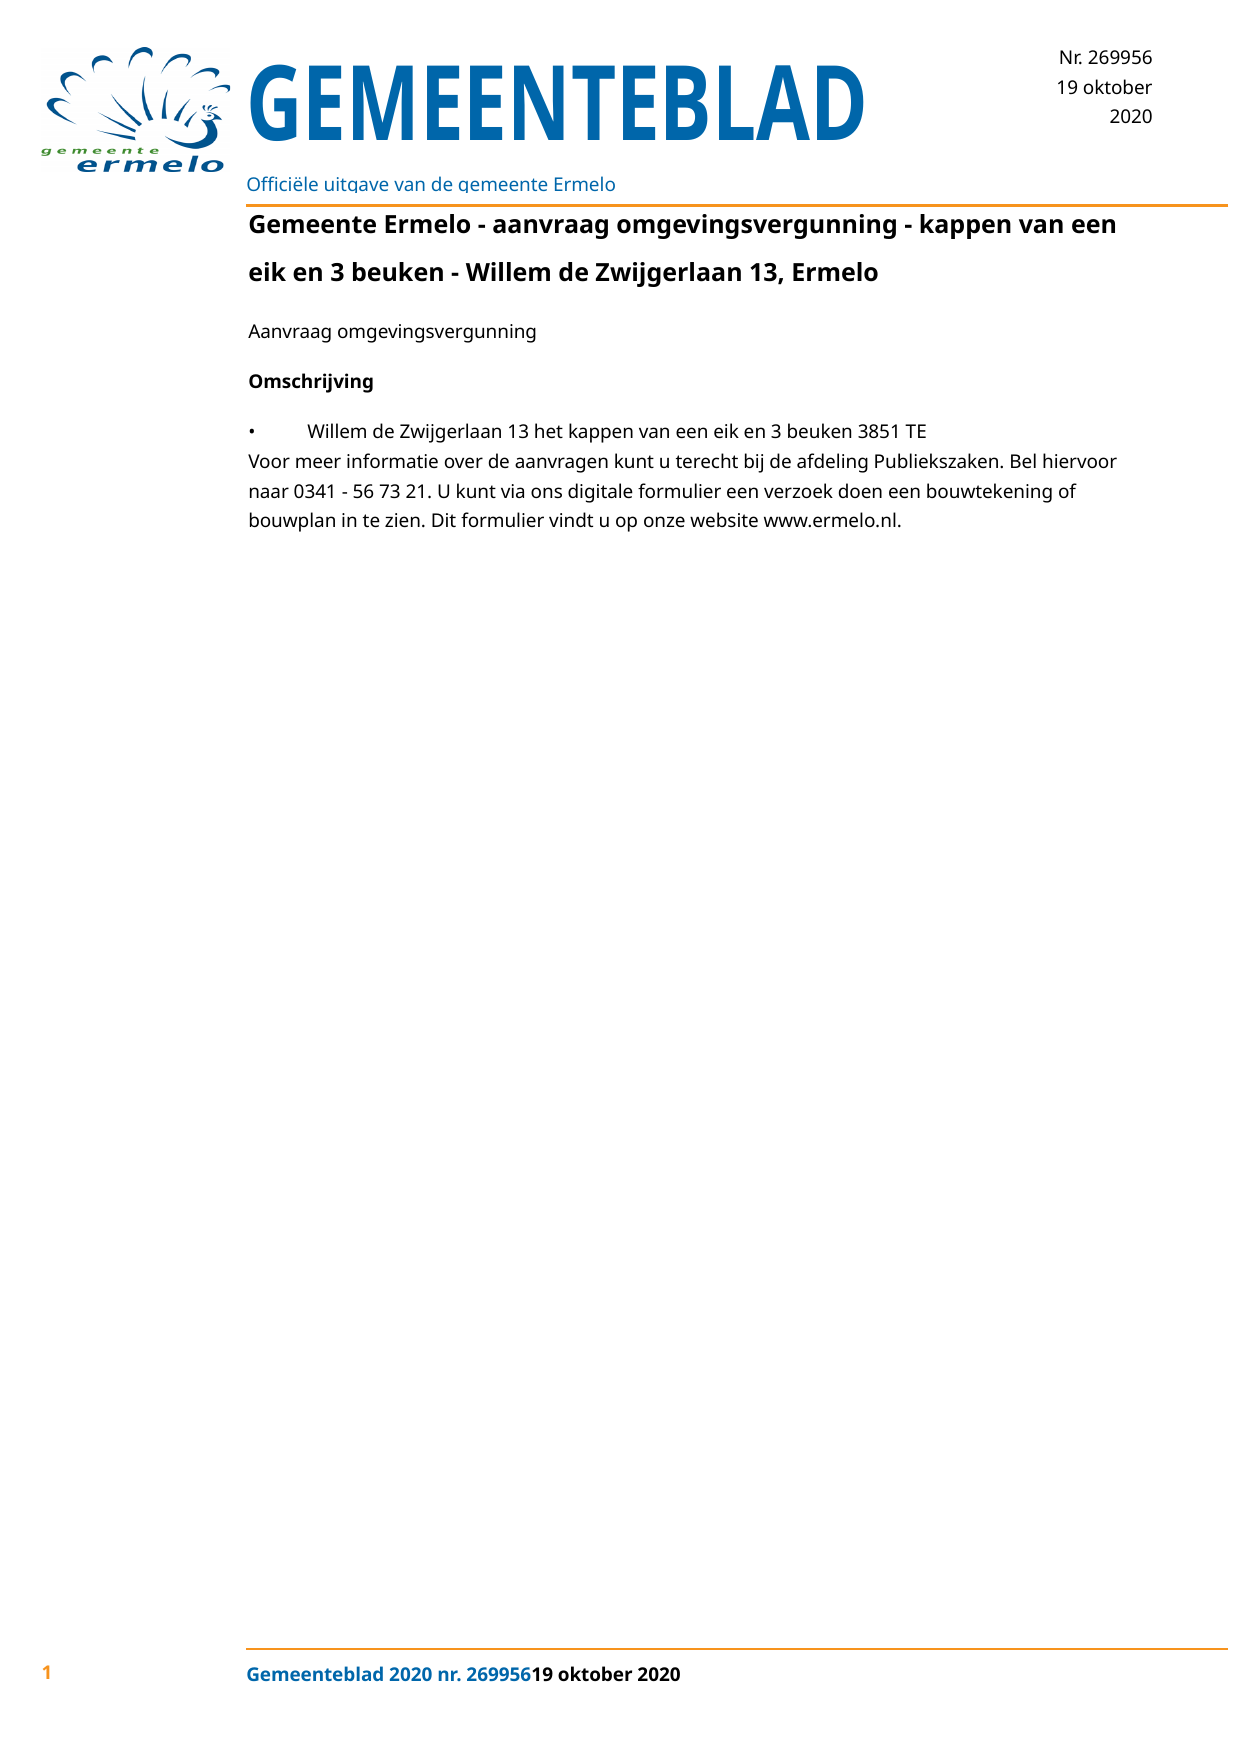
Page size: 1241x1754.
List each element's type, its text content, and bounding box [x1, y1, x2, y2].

text Omschrijving [248, 368, 1152, 394]
list Willem de Zwijgerlaan 13 het kappen van een eik en 3 beuken 3851 TE [248, 419, 1152, 444]
text Voor meer informatie over de aanvragen kunt u terecht bij de afdeling Publiekszaken. Bel hiervoor naar 0341 - 56 73 21. U kunt via ons digitale formulier een verzoek doen een bouwtekening of bouwplan in te zien. Dit formulier vindt u op onze website www.ermelo.nl. [248, 448, 1152, 533]
text Aanvraag omgevingsvergunning [248, 318, 1152, 344]
text Gemeente Ermelo - aanvraag omgevingsvergunning - kappen van een eik en 3 beuken - Willem de Zwijgerlaan 13, Ermelo [248, 207, 1152, 288]
picture [41, 47, 231, 172]
